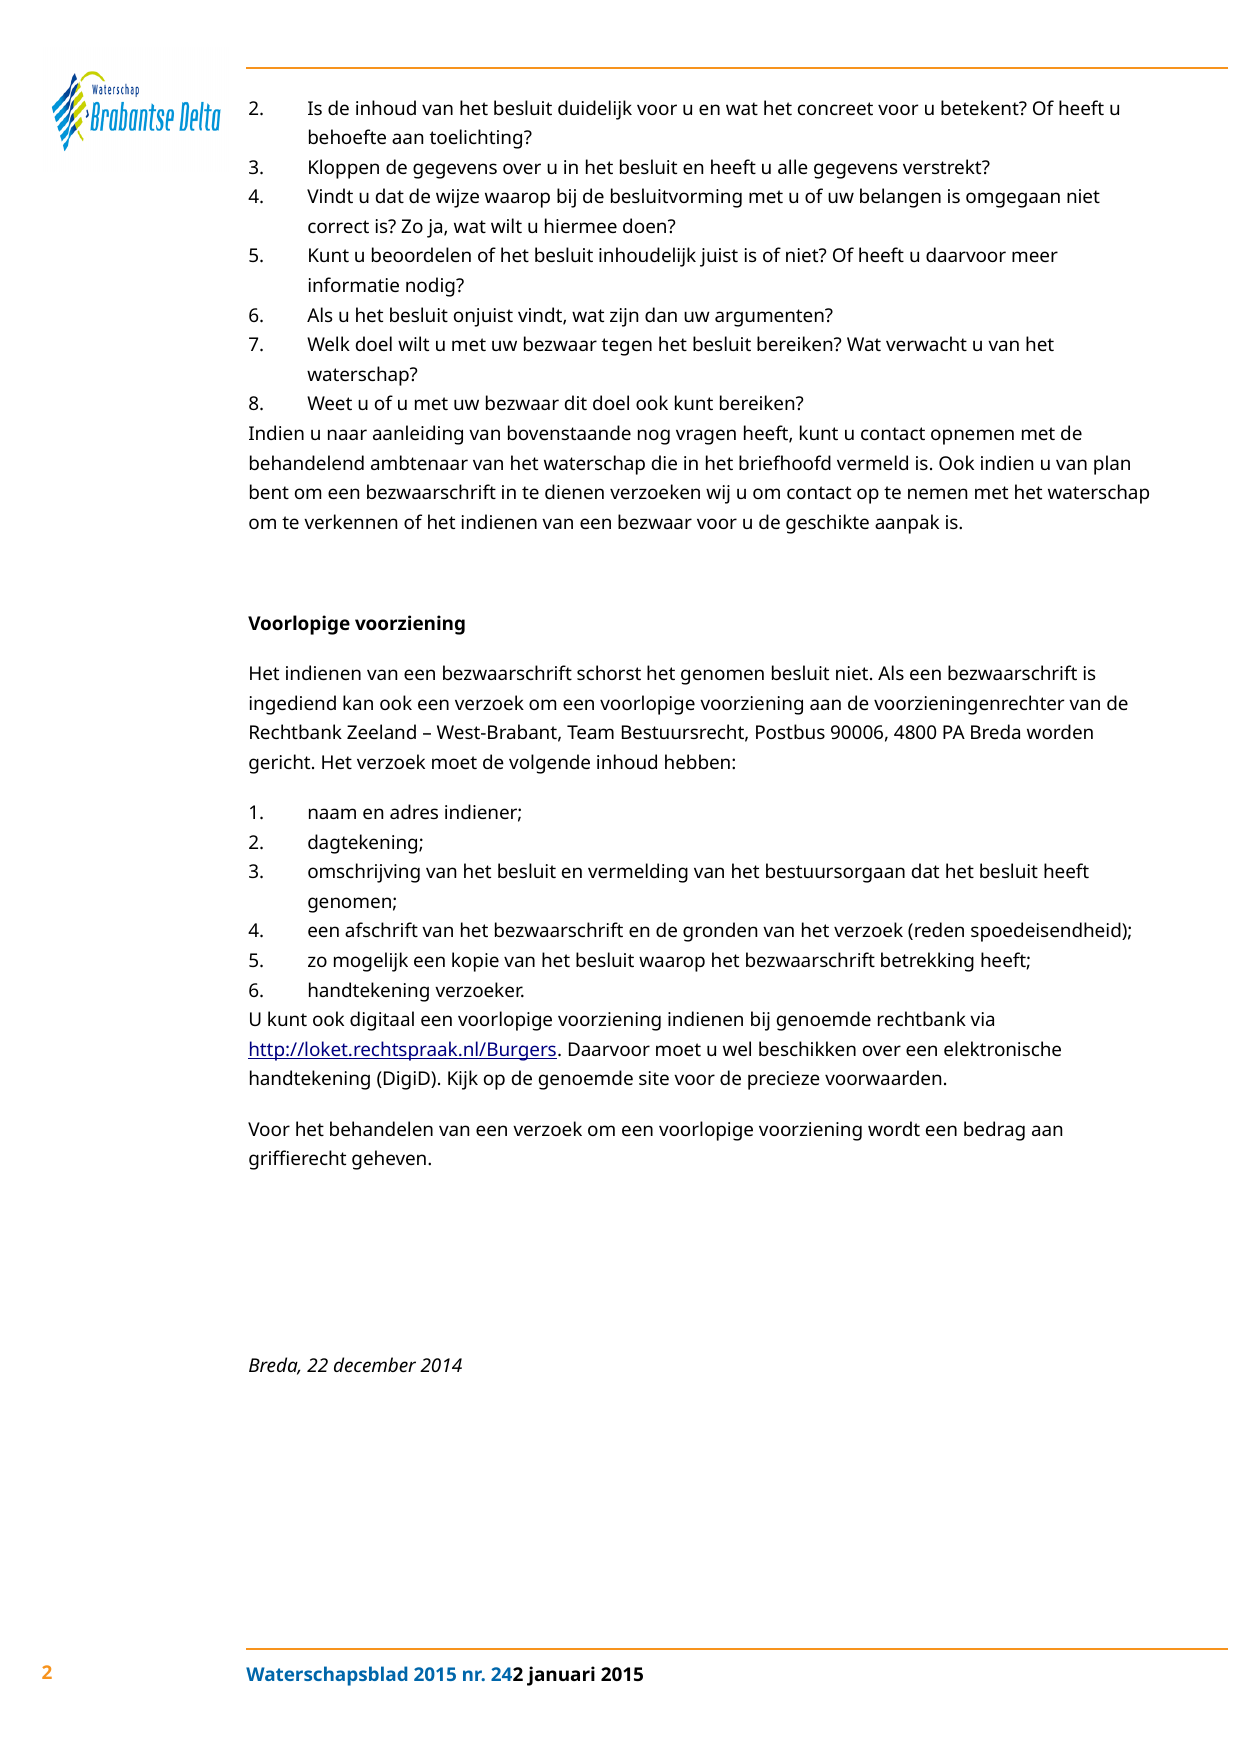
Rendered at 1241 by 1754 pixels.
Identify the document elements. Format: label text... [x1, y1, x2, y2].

text Voorlopige voorziening [248, 610, 1152, 636]
picture [41, 47, 231, 172]
list omschrijving van het besluit en vermelding van het bestuursorgaan dat het besluit heeft genomen; [248, 858, 1152, 914]
list handtekening verzoeker. [248, 977, 1152, 1003]
text Indien u naar aanleiding van bovenstaande nog vragen heeft, kunt u contact opnemen met de behandelend ambtenaar van het waterschap die in het briefhoofd vermeld is. Ook indien u van plan bent om een bezwaarschrift in te dienen verzoeken wij u om contact op te nemen met het waterschap om te verkennen of het indienen van een bezwaar voor u de geschikte aanpak is. [248, 420, 1152, 535]
text Breda, 22 december 2014 [248, 1352, 1152, 1378]
list dagtekening; [248, 829, 1152, 855]
list Welk doel wilt u met uw bezwaar tegen het besluit bereiken? Wat verwacht u van het waterschap? [248, 331, 1152, 387]
text U kunt ook digitaal een voorlopige voorziening indienen bij genoemde rechtbank via http://loket.rechtspraak.nl/Burgers. Daarvoor moet u wel beschikken over een elektronische handtekening (DigiD). Kijk op de genoemde site voor de precieze voorwaarden. [248, 1006, 1152, 1091]
list Als u het besluit onjuist vindt, wat zijn dan uw argumenten? [248, 302, 1152, 328]
text Het indienen van een bezwaarschrift schorst het genomen besluit niet. Als een bezwaarschrift is ingediend kan ook een verzoek om een voorlopige voorziening aan de voorzieningenrechter van de Rechtbank Zeeland – West-Brabant, Team Bestuursrecht, Postbus 90006, 4800 PA Breda worden gericht. Het verzoek moet de volgende inhoud hebben: [248, 660, 1152, 775]
list een afschrift van het bezwaarschrift en de gronden van het verzoek (reden spoedeisendheid); [248, 918, 1152, 943]
list Vindt u dat de wijze waarop bij de besluitvorming met u of uw belangen is omgegaan niet correct is? Zo ja, wat wilt u hiermee doen? [248, 183, 1152, 239]
list Kloppen de gegevens over u in het besluit en heeft u alle gegevens verstrekt? [248, 154, 1152, 180]
list Kunt u beoordelen of het besluit inhoudelijk juist is of niet? Of heeft u daarvoor meer informatie nodig? [248, 243, 1152, 298]
list Weet u of u met uw bezwaar dit doel ook kunt bereiken? [248, 391, 1152, 416]
list Is de inhoud van het besluit duidelijk voor u en wat het concreet voor u betekent? Of heeft u behoefte aan toelichting? [248, 95, 1152, 150]
text Voor het behandelen van een verzoek om een voorlopige voorziening wordt een bedrag aan griffierecht geheven. [248, 1116, 1152, 1171]
list zo mogelijk een kopie van het besluit waarop het bezwaarschrift betrekking heeft; [248, 947, 1152, 973]
list naam en adres indiener; [248, 799, 1152, 825]
